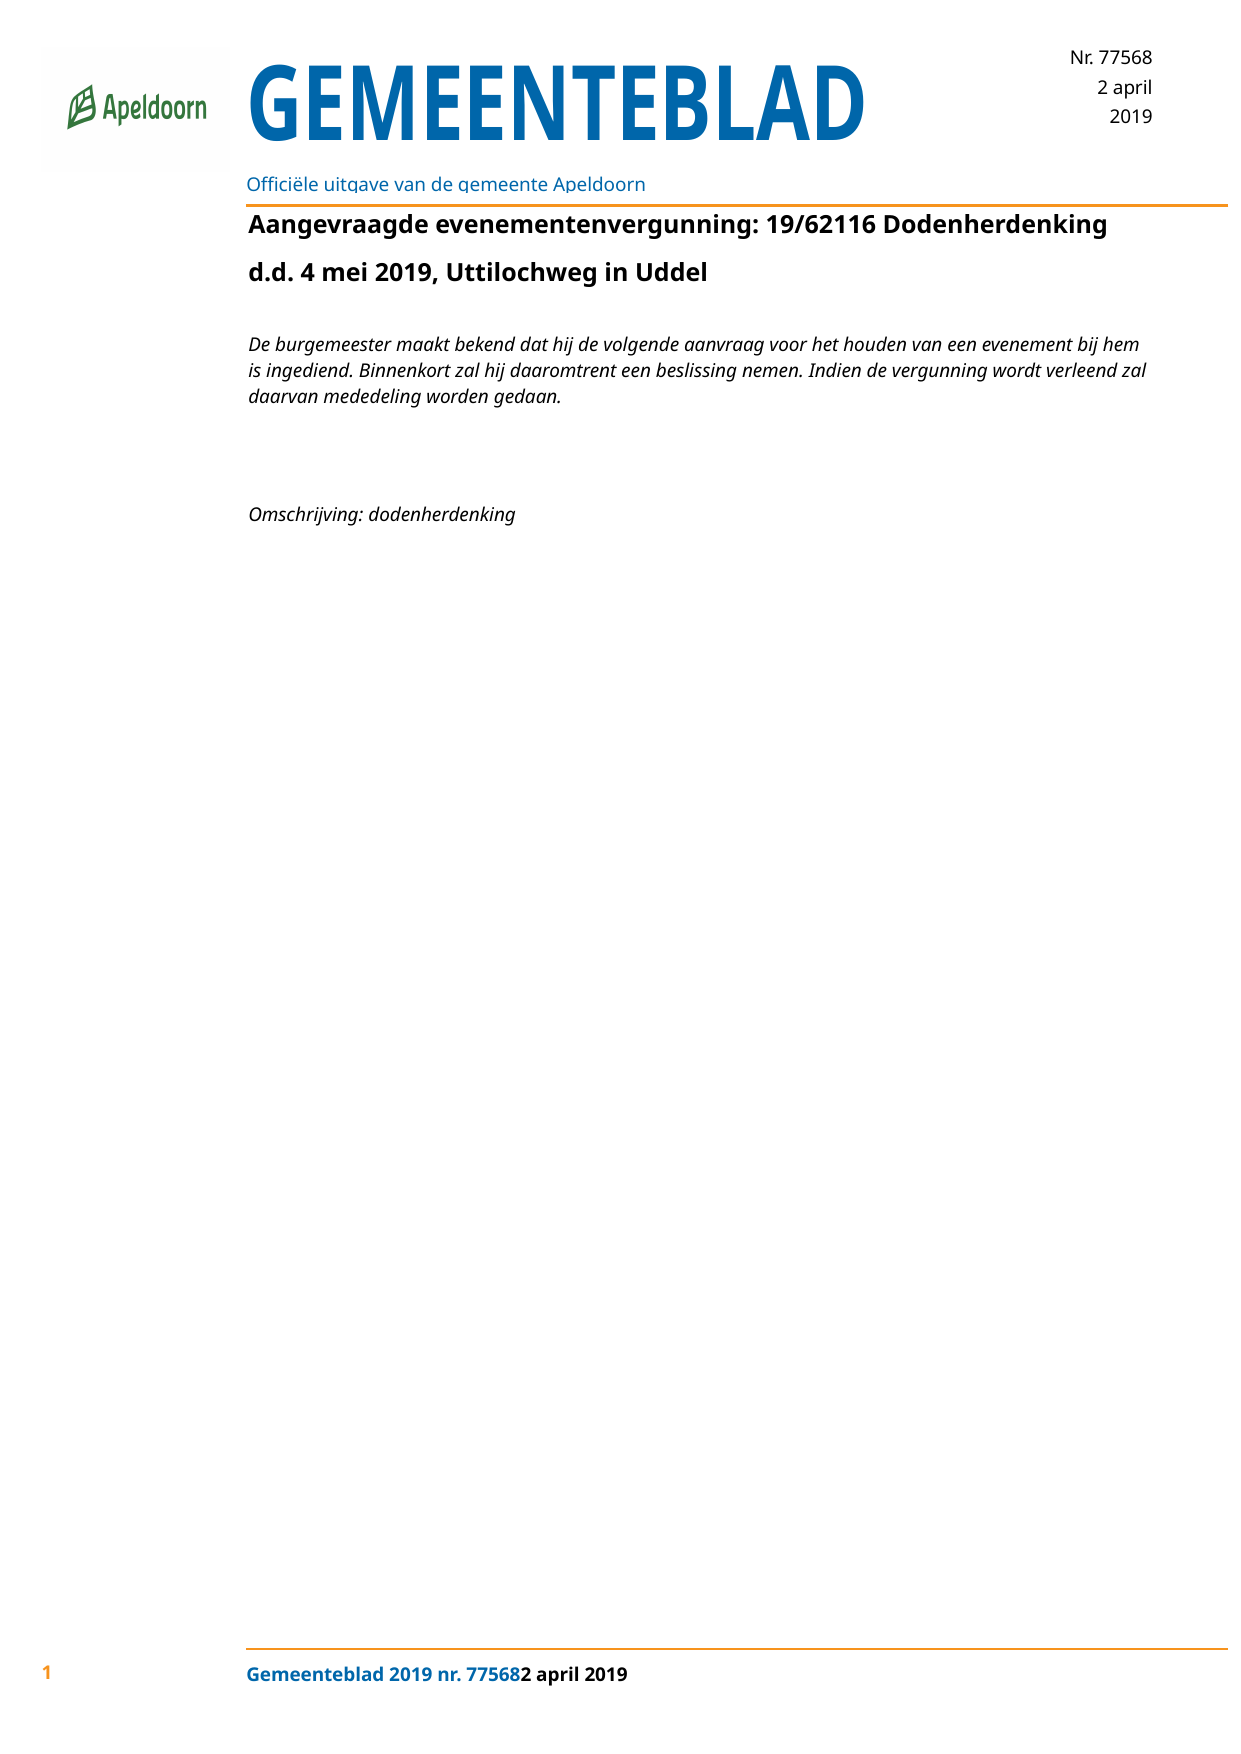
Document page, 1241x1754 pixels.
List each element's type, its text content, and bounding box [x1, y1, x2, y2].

picture [41, 47, 231, 172]
text Aangevraagde evenementenvergunning: 19/62116 Dodenherdenking d.d. 4 mei 2019, Uttilochweg in Uddel [248, 207, 1152, 288]
text Omschrijving: dodenherdenking [248, 501, 1152, 526]
text De burgemeester maakt bekend dat hij de volgende aanvraag voor het houden van een evenement bij hem is ingediend. Binnenkort zal hij daaromtrent een beslissing nemen. Indien de vergunning wordt verleend zal daarvan mededeling worden gedaan. [248, 331, 1152, 409]
